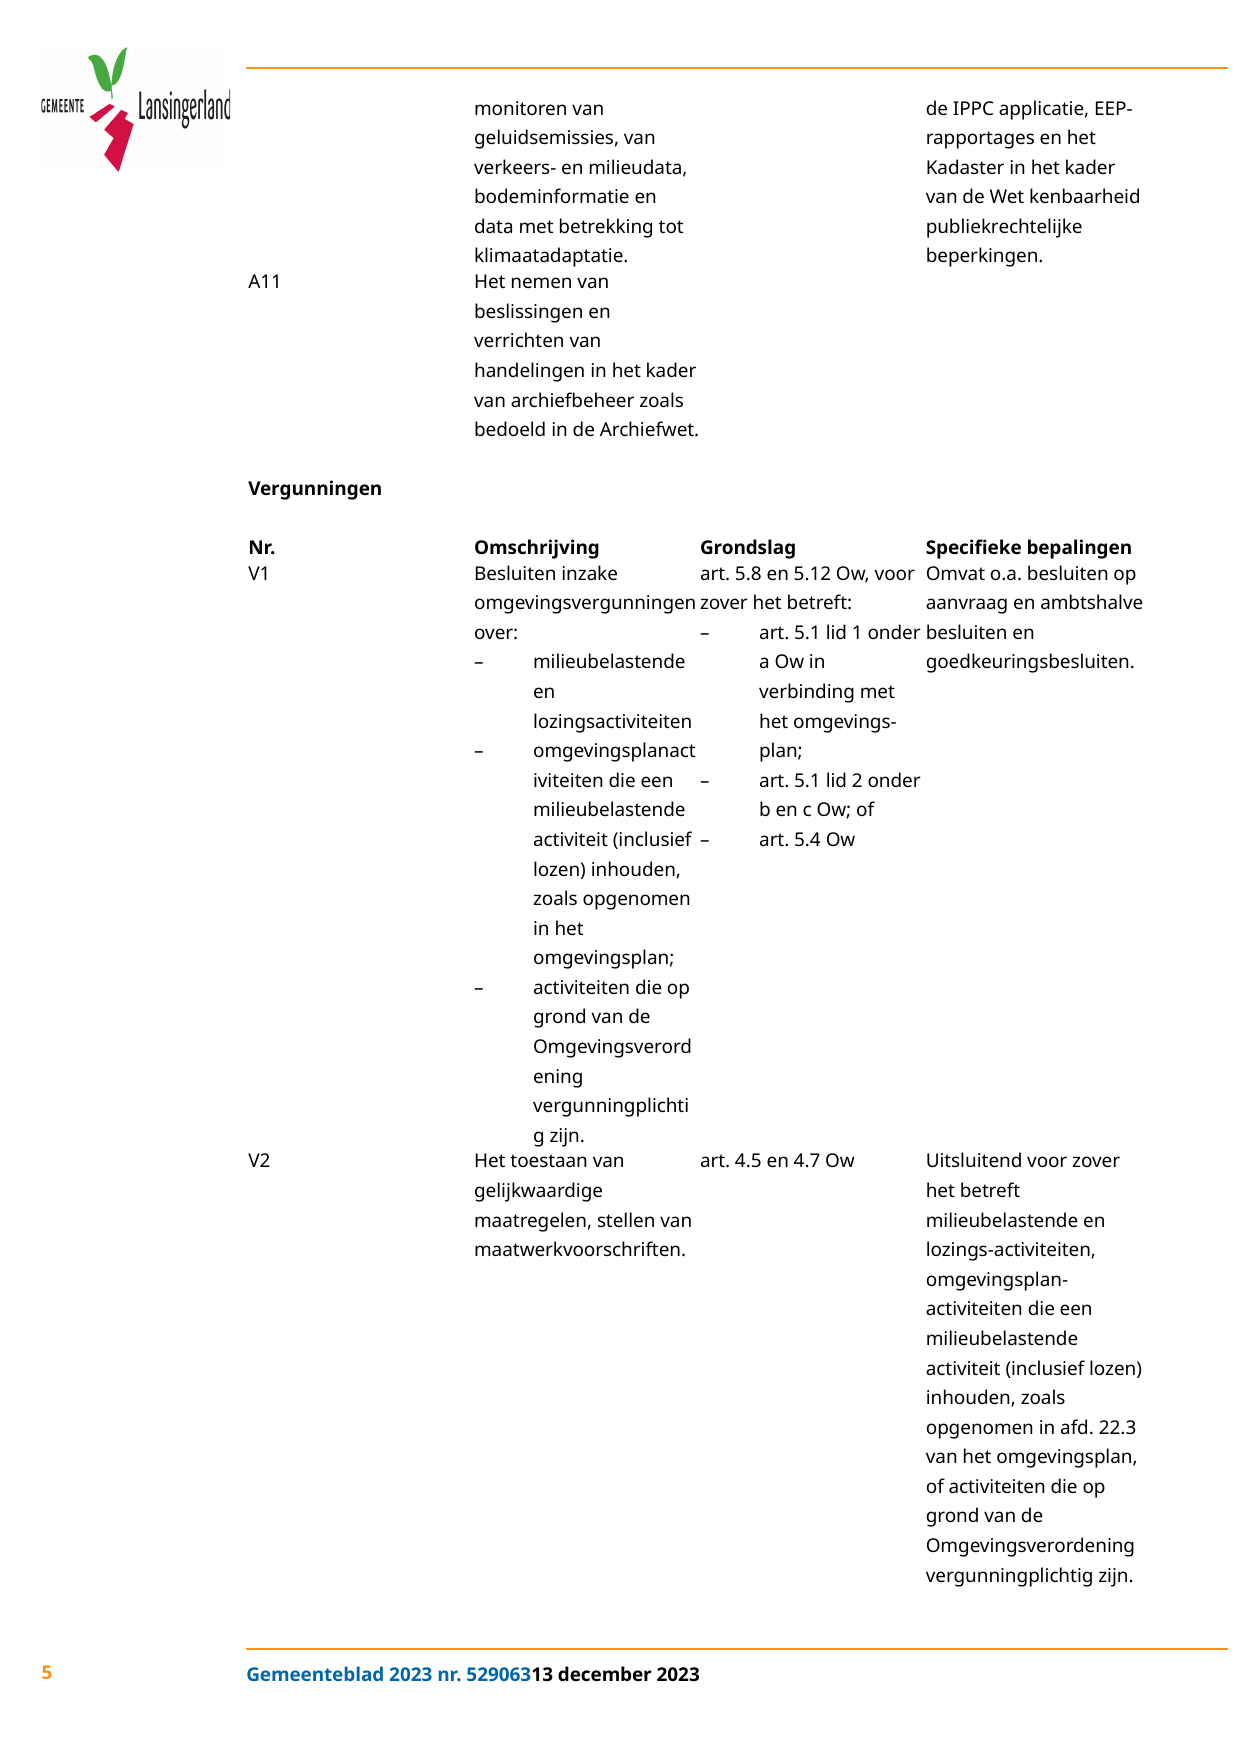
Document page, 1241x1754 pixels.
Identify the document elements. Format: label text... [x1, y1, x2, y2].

picture [41, 47, 231, 172]
table_cell Het nemen van beslissingen en verrichten van handelingen in het kader van archiefbeheer zoals bedoeld in de Archiefwet. [474, 269, 700, 442]
text Vergunningen [248, 475, 1152, 501]
table_cell V2 [248, 1148, 474, 1588]
table_header Specifieke bepalingen [926, 534, 1152, 560]
table_header Omschrijving [474, 534, 700, 560]
table_cell [926, 269, 1152, 442]
table_header Grondslag [700, 534, 926, 560]
table_header Nr. [248, 534, 474, 560]
table_cell monitoren van geluidsemissies, van verkeers- en milieudata, bodeminformatie en data met betrekking tot klimaatadaptatie. [474, 95, 700, 268]
table_cell Het toestaan van gelijkwaardige maatregelen, stellen van maatwerkvoorschriften. [474, 1148, 700, 1588]
table_cell art. 5.8 en 5.12 Ow, voor zover het betreft: art. 5.1 lid 1 onder a Ow in verbinding met het omgevings­plan; art. 5.1 lid 2 onder b en c Ow; of art. 5.4 Ow [700, 560, 926, 1148]
table_cell V1 [248, 560, 474, 1148]
table_cell Uitsluitend voor zover het betreft milieubelastende en lozings-activiteiten, omgevingsplan-activiteiten die een milieubelastende activiteit (inclusief lozen) inhouden, zoals opgenomen in afd. 22.3 van het omgevingsplan, of activiteiten die op grond van de Omgevingsverordening vergunningplichtig zijn. [926, 1148, 1152, 1588]
table_cell Besluiten inzake omgevingsvergunningen over: milieubelastende en lozingsactiviteiten omgevingsplanactiviteiten die een milieubelastende activiteit (inclusief lozen) inhouden, zoals opgenomen in het omgevingsplan; activiteiten die op grond van de Omgevingsverordening vergunningplichtig zijn. [474, 560, 700, 1148]
table_cell de IPPC applicatie, EEP-rapportages en het Kadaster in het kader van de Wet kenbaarheid publiekrechtelijke beperkingen. [926, 95, 1152, 268]
table_cell A11 [248, 269, 474, 442]
table_cell Omvat o.a. besluiten op aanvraag en ambtshalve besluiten en goedkeuringsbesluiten. [926, 560, 1152, 1148]
table_cell [248, 95, 474, 268]
table_cell [700, 269, 926, 442]
table_cell [700, 95, 926, 268]
table_cell art. 4.5 en 4.7 Ow [700, 1148, 926, 1588]
